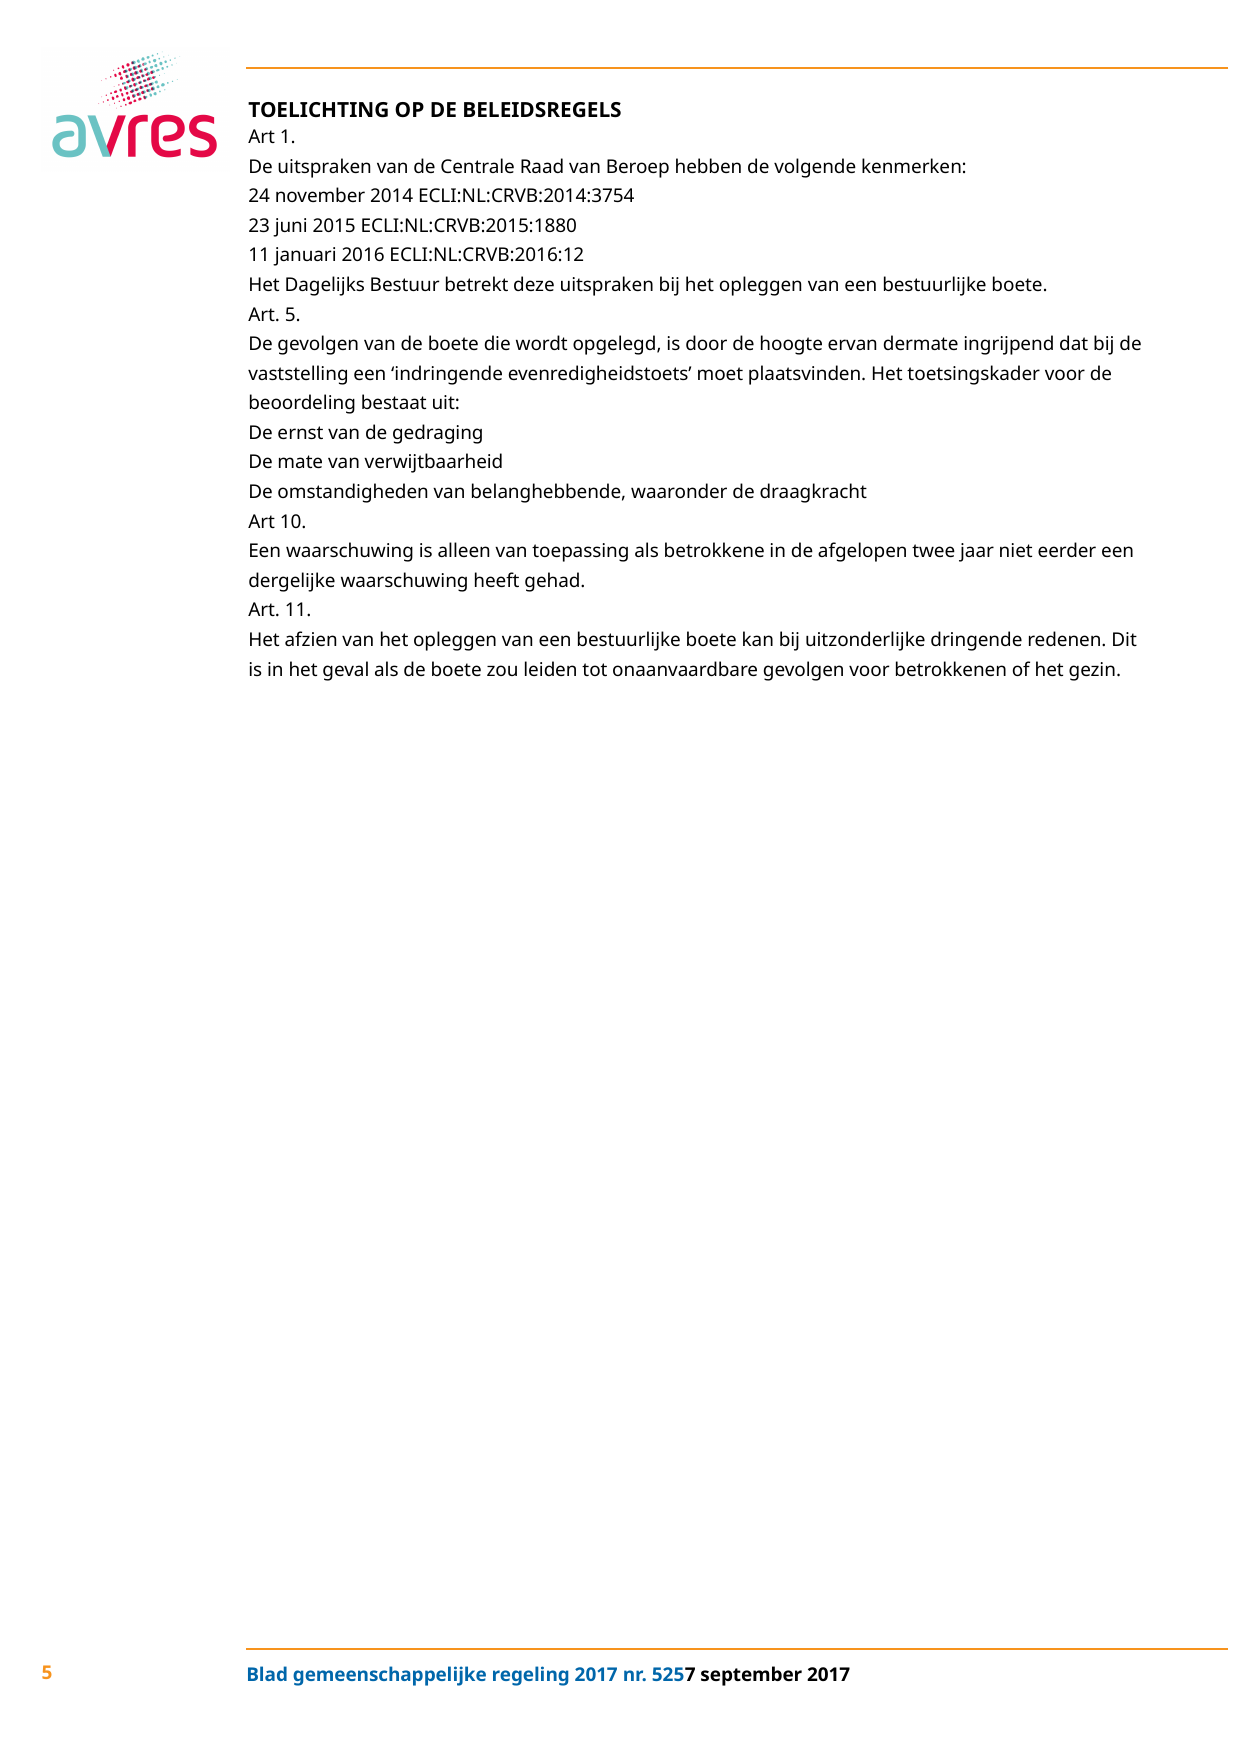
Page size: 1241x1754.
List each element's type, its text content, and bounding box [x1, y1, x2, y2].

text De omstandigheden van belanghebbende, waaronder de draagkracht [248, 478, 1152, 504]
text 23 juni 2015 ECLI:NL:CRVB:2015:1880 [248, 212, 1152, 238]
text De uitspraken van de Centrale Raad van Beroep hebben de volgende kenmerken: [248, 153, 1152, 179]
text Art. 11. [248, 597, 1152, 622]
text TOELICHTING OP DE BELEIDSREGELS [248, 95, 1152, 123]
text Het afzien van het opleggen van een bestuurlijke boete kan bij uitzonderlijke dringende redenen. Dit is in het geval als de boete zou leiden tot onaanvaardbare gevolgen voor betrokkenen of het gezin. [248, 626, 1152, 682]
text 24 november 2014 ECLI:NL:CRVB:2014:3754 [248, 182, 1152, 208]
picture [41, 47, 231, 172]
text De ernst van de gedraging [248, 419, 1152, 445]
text 11 januari 2016 ECLI:NL:CRVB:2016:12 [248, 242, 1152, 267]
text Art. 5. [248, 301, 1152, 327]
text Art 1. [248, 123, 1152, 149]
text De gevolgen van de boete die wordt opgelegd, is door de hoogte ervan dermate ingrijpend dat bij de vaststelling een ‘indringende evenredigheidstoets’ moet plaatsvinden. Het toetsingskader voor de beoordeling bestaat uit: [248, 330, 1152, 415]
text De mate van verwijtbaarheid [248, 449, 1152, 474]
text Een waarschuwing is alleen van toepassing als betrokkene in de afgelopen twee jaar niet eerder een dergelijke waarschuwing heeft gehad. [248, 537, 1152, 593]
text Art 10. [248, 508, 1152, 534]
text Het Dagelijks Bestuur betrekt deze uitspraken bij het opleggen van een bestuurlijke boete. [248, 271, 1152, 297]
